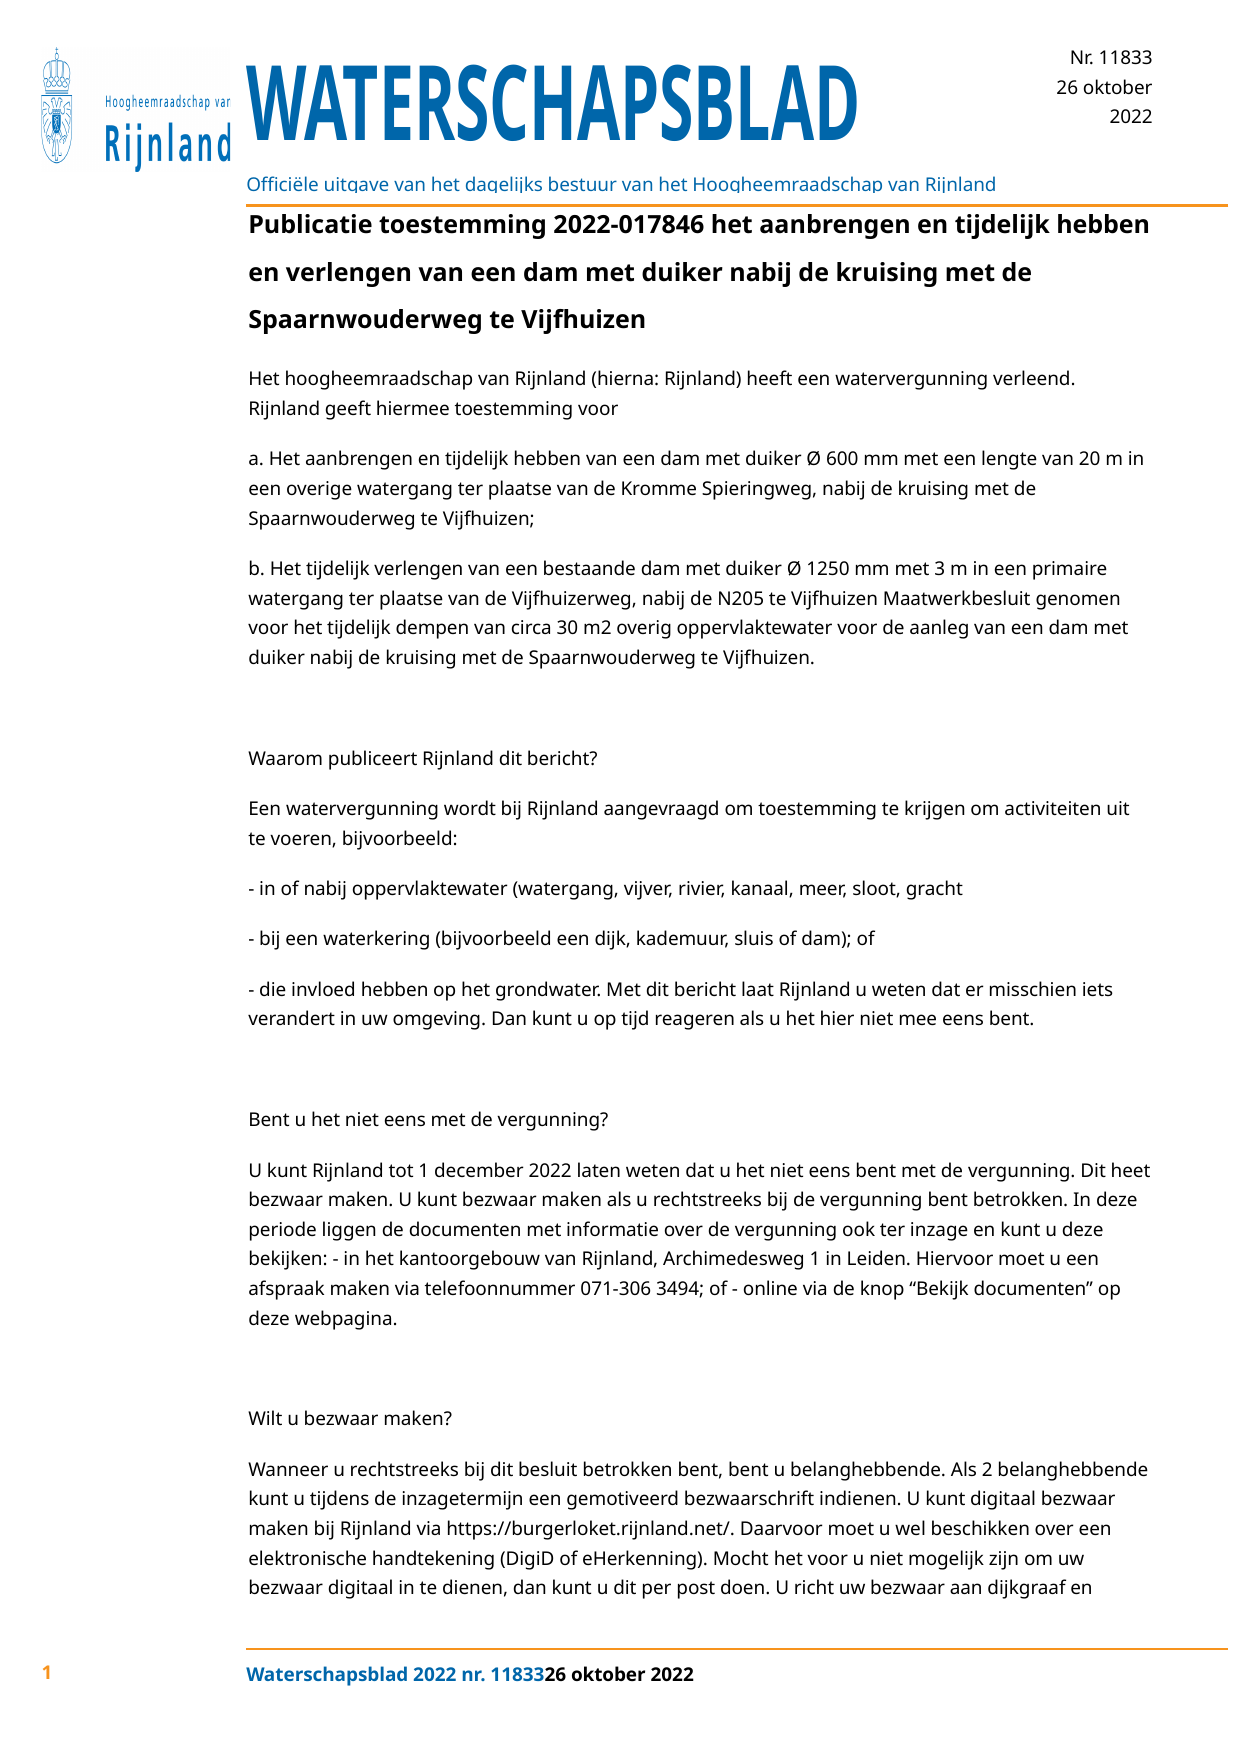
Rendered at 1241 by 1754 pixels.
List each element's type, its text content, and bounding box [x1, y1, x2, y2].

text a. Het aanbrengen en tijdelijk hebben van een dam met duiker Ø 600 mm met een lengte van 20 m in een overige watergang ter plaatse van de Kromme Spieringweg, nabij de kruising met de Spaarnwouderweg te Vijfhuizen; [248, 446, 1152, 530]
text - bij een waterkering (bijvoorbeeld een dijk, kademuur, sluis of dam); of [248, 926, 1152, 951]
text b. Het tijdelijk verlengen van een bestaande dam met duiker Ø 1250 mm met 3 m in een primaire watergang ter plaatse van de Vijfhuizerweg, nabij de N205 te Vijfhuizen Maatwerkbesluit genomen voor het tijdelijk dempen van circa 30 m2 overig oppervlaktewater voor de aanleg van een dam met duiker nabij de kruising met de Spaarnwouderweg te Vijfhuizen. [248, 555, 1152, 669]
text - in of nabij oppervlaktewater (watergang, vijver, rivier, kanaal, meer, sloot, gracht [248, 875, 1152, 901]
text Publicatie toestemming 2022-017846 het aanbrengen en tijdelijk hebben en verlengen van een dam met duiker nabij de kruising met de Spaarnwouderweg te Vijfhuizen [248, 207, 1152, 336]
text Het hoogheemraadschap van Rijnland (hierna: Rijnland) heeft een watervergunning verleend. Rijnland geeft hiermee toestemming voor [248, 366, 1152, 421]
text Wanneer u rechtstreeks bij dit besluit betrokken bent, bent u belanghebbende. Als 2 belanghebbende kunt u tijdens de inzagetermijn een gemotiveerd bezwaarschrift indienen. U kunt digitaal bezwaar maken bij Rijnland via https://burgerloket.rijnland.net/. Daarvoor moet u wel beschikken over een elektronische handtekening (DigiD of eHerkenning). Mocht het voor u niet mogelijk zijn om uw bezwaar digitaal in te dienen, dan kunt u dit per post doen. U richt uw bezwaar aan dijkgraaf en [248, 1456, 1152, 1600]
text Bent u het niet eens met de vergunning? [248, 1106, 1152, 1132]
text - die invloed hebben op het grondwater. Met dit bericht laat Rijnland u weten dat er misschien iets verandert in uw omgeving. Dan kunt u op tijd reageren als u het hier niet mee eens bent. [248, 976, 1152, 1031]
text U kunt Rijnland tot 1 december 2022 laten weten dat u het niet eens bent met de vergunning. Dit heet bezwaar maken. U kunt bezwaar maken als u rechtstreeks bij de vergunning bent betrokken. In deze periode liggen de documenten met informatie over de vergunning ook ter inzage en kunt u deze bekijken: - in het kantoorgebouw van Rijnland, Archimedesweg 1 in Leiden. Hiervoor moet u een afspraak maken via telefoonnummer 071-306 3494; of - online via de knop “Bekijk documenten” op deze webpagina. [248, 1157, 1152, 1330]
text Wilt u bezwaar maken? [248, 1406, 1152, 1431]
text Waarom publiceert Rijnland dit bericht? [248, 745, 1152, 770]
picture [41, 47, 231, 172]
text Een watervergunning wordt bij Rijnland aangevraagd om toestemming te krijgen om activiteiten uit te voeren, bijvoorbeeld: [248, 795, 1152, 850]
